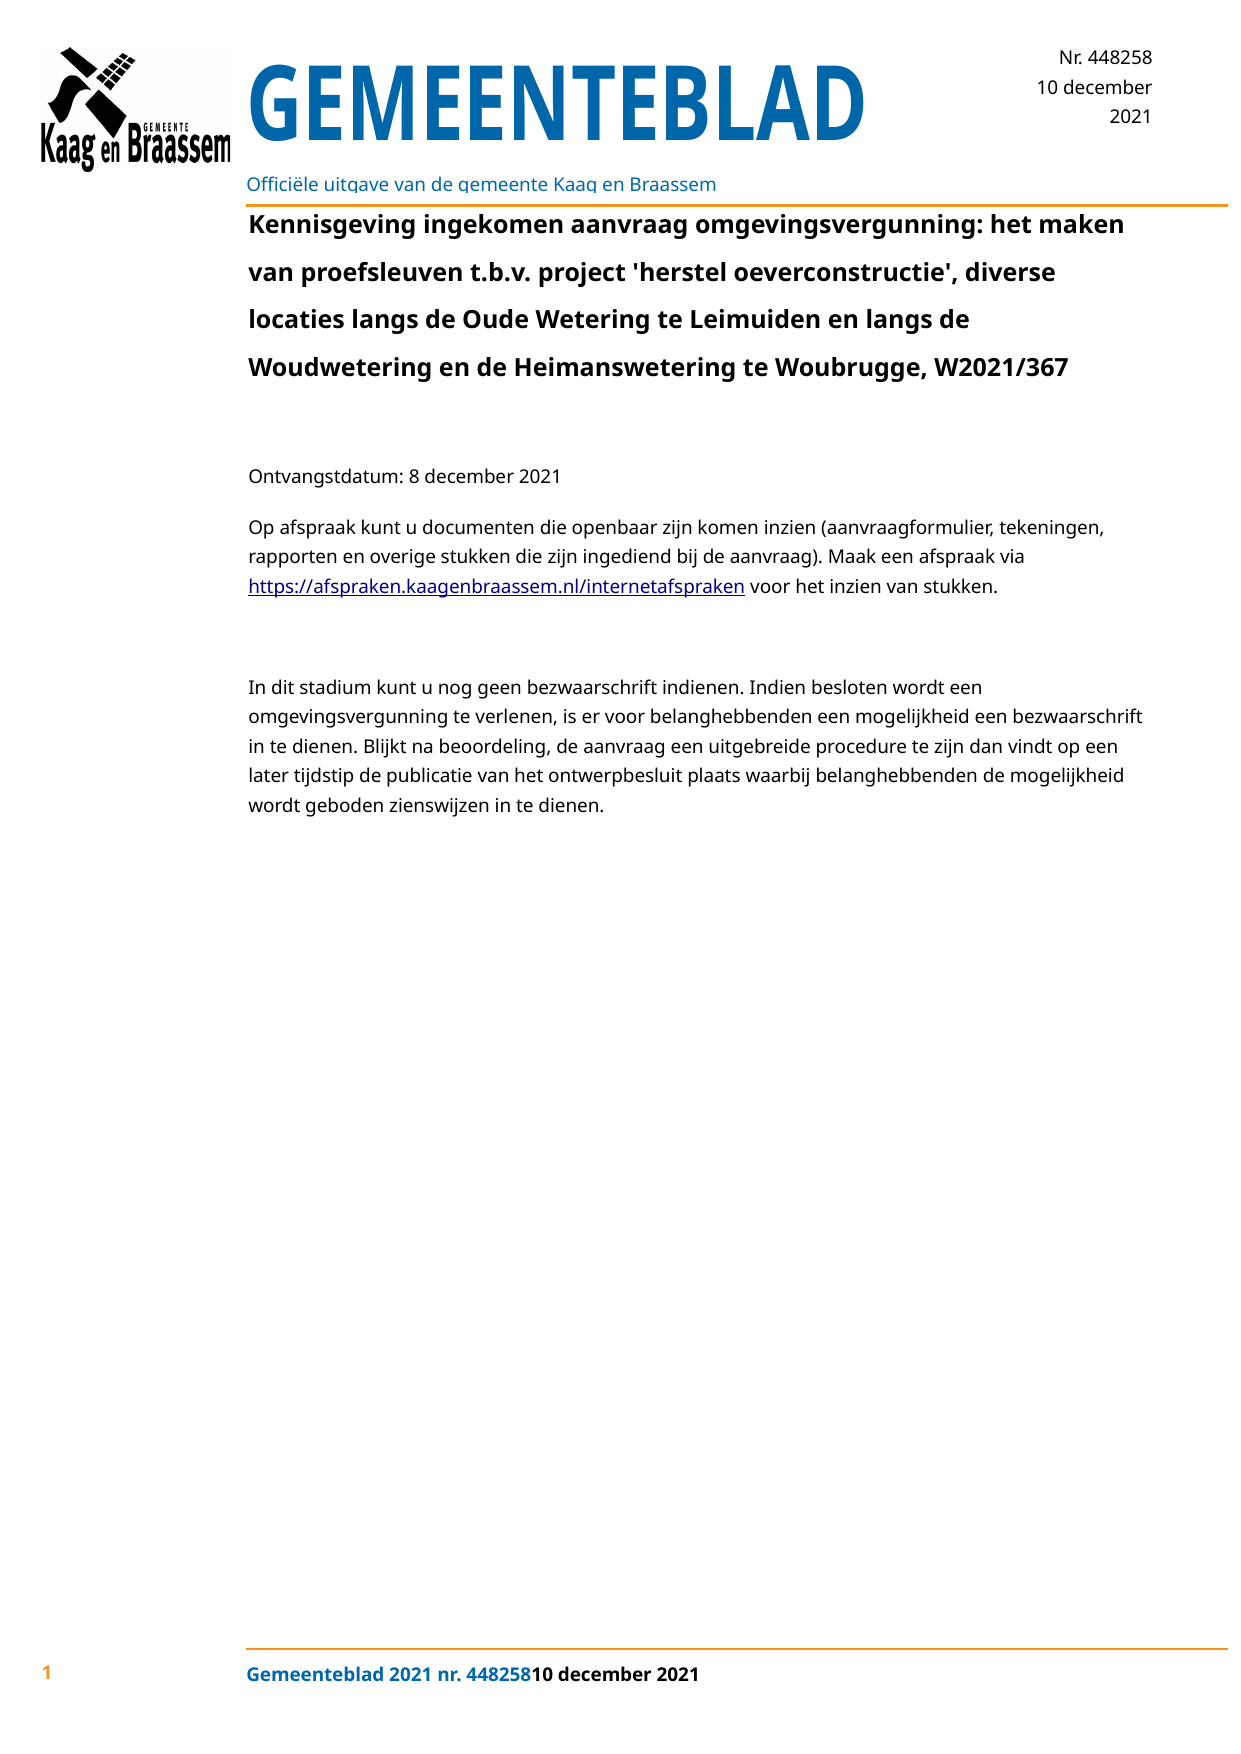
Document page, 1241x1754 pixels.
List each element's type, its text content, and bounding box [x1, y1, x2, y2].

text In dit stadium kunt u nog geen bezwaarschrift indienen. Indien besloten wordt een omgevingsvergunning te verlenen, is er voor belanghebbenden een mogelijkheid een bezwaarschrift in te dienen. Blijkt na beoordeling, de aanvraag een uitgebreide procedure te zijn dan vindt op een later tijdstip de publicatie van het ontwerpbesluit plaats waarbij belanghebbenden de mogelijkheid wordt geboden zienswijzen in te dienen. [248, 674, 1152, 818]
text Ontvangstdatum: 8 december 2021 [248, 463, 1152, 489]
picture [41, 47, 231, 172]
text Kennisgeving ingekomen aanvraag omgevingsvergunning: het maken van proefsleuven t.b.v. project 'herstel oeverconstructie', diverse locaties langs de Oude Wetering te Leimuiden en langs de Woudwetering en de Heimanswetering te Woubrugge, W2021/367 [248, 207, 1152, 384]
text Op afspraak kunt u documenten die openbaar zijn komen inzien (aanvraagformulier, tekeningen, rapporten en overige stukken die zijn ingediend bij de aanvraag). Maak een afspraak via https://afspraken.kaagenbraassem.nl/internetafspraken voor het inzien van stukken. [248, 514, 1152, 599]
